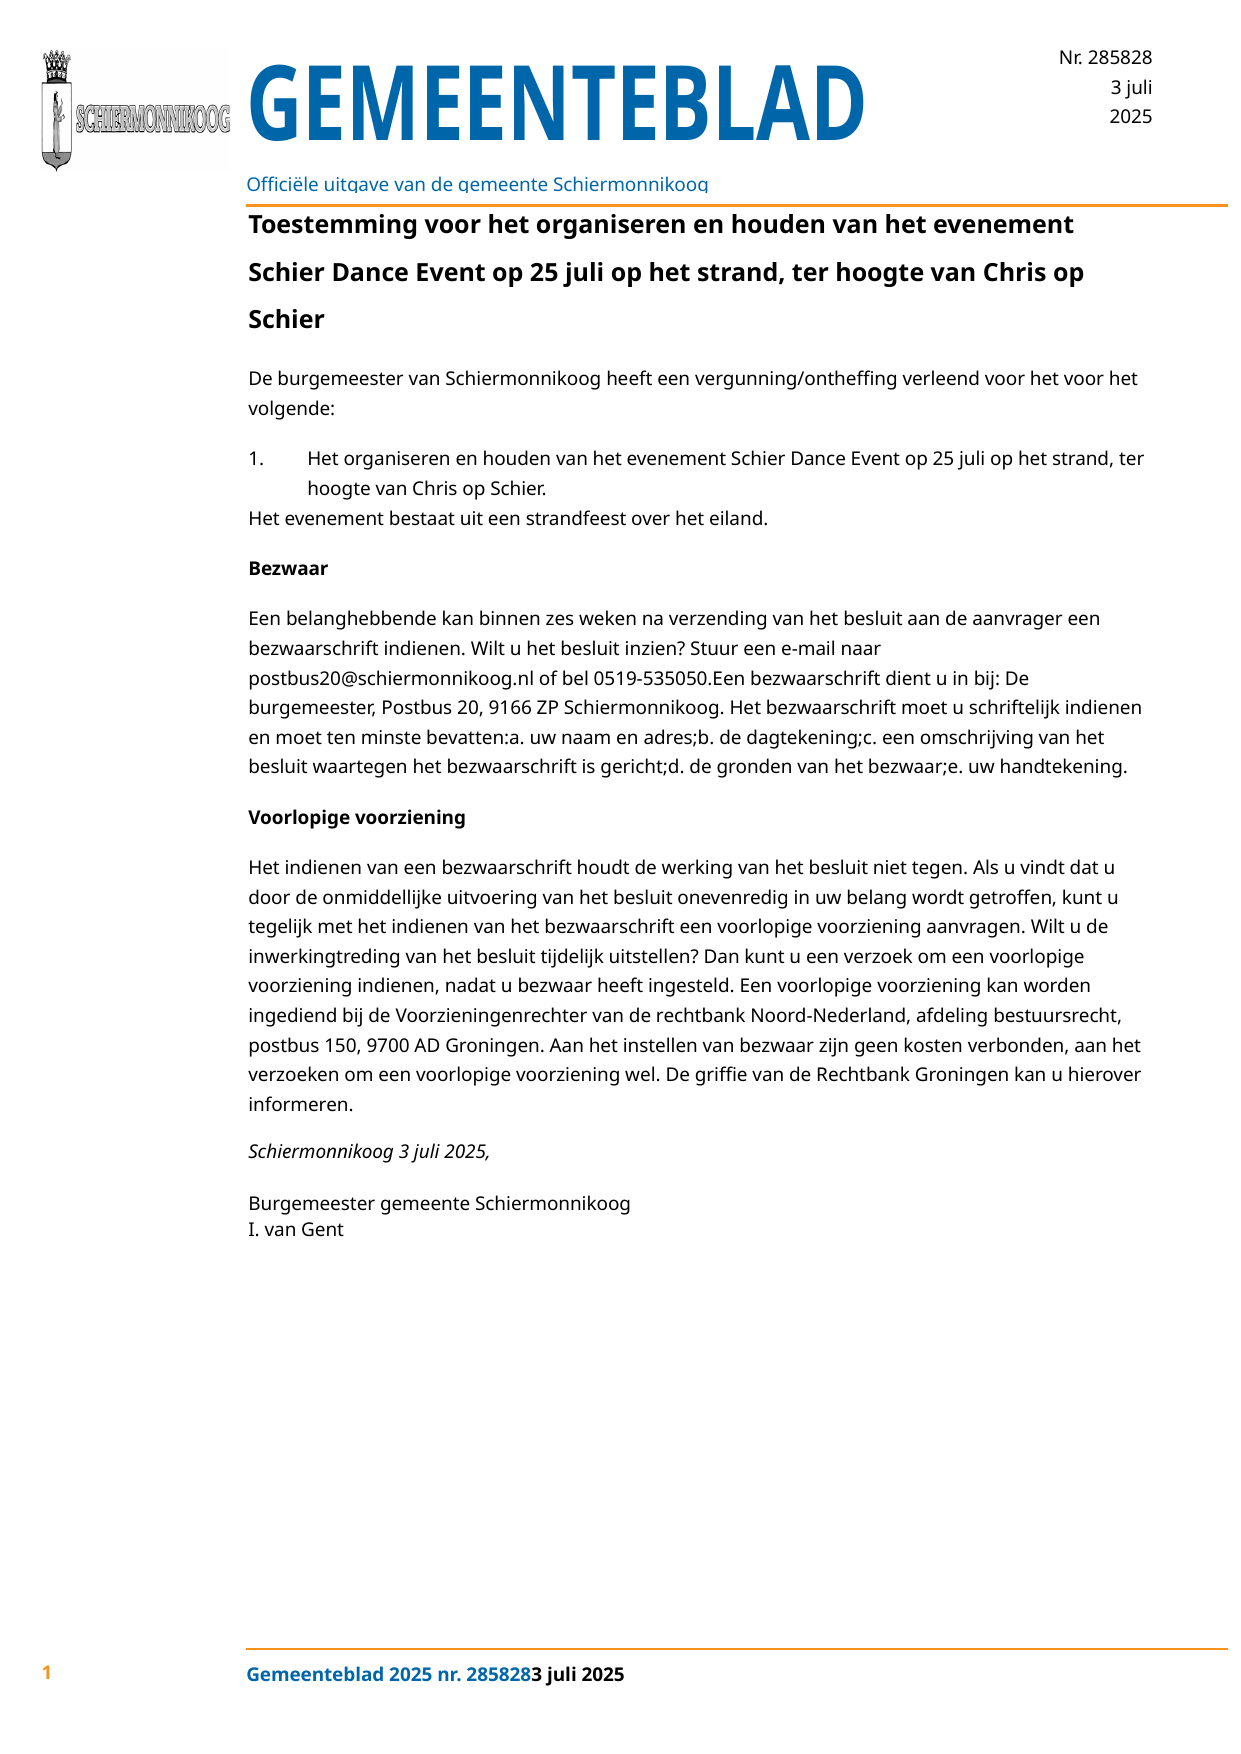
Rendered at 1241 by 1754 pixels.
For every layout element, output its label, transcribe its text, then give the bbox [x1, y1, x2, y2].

picture [41, 47, 231, 172]
text Toestemming voor het organiseren en houden van het evenement Schier Dance Event op 25 juli op het strand, ter hoogte van Chris op Schier [248, 207, 1152, 336]
text Schiermonnikoog 3 juli 2025, [248, 1139, 1152, 1164]
text Het evenement bestaat uit een strandfeest over het eiland. [248, 505, 1152, 530]
text Het indienen van een bezwaarschrift houdt de werking van het besluit niet tegen. Als u vindt dat u door de onmiddellijke uitvoering van het besluit onevenredig in uw belang wordt getroffen, kunt u tegelijk met het indienen van het bezwaarschrift een voorlopige voorziening aanvragen. Wilt u de inwerkingtreding van het besluit tijdelijk uitstellen? Dan kunt u een verzoek om een voorlopige voorziening indienen, nadat u bezwaar heeft ingesteld. Een voorlopige voorziening kan worden ingediend bij de Voorzieningenrechter van de rechtbank Noord-Nederland, afdeling bestuursrecht, postbus 150, 9700 AD Groningen. Aan het instellen van bezwaar zijn geen kosten verbonden, aan het verzoeken om een voorlopige voorziening wel. De griffie van de Rechtbank Groningen kan u hierover informeren. [248, 854, 1152, 1117]
text Voorlopige voorziening [248, 804, 1152, 829]
text I. van Gent [248, 1216, 1152, 1242]
text Bezwaar [248, 555, 1152, 581]
text Burgemeester gemeente Schiermonnikoog [248, 1190, 1152, 1216]
text Een belanghebbende kan binnen zes weken na verzending van het besluit aan de aanvrager een bezwaarschrift indienen. Wilt u het besluit inzien? Stuur een e-mail naar postbus20@schiermonnikoog.nl of bel 0519-535050.Een bezwaarschrift dient u in bij: De burgemeester, Postbus 20, 9166 ZP Schiermonnikoog. Het bezwaarschrift moet u schriftelijk indienen en moet ten minste bevatten:a. uw naam en adres;b. de dagtekening;c. een omschrijving van het besluit waartegen het bezwaarschrift is gericht;d. de gronden van het bezwaar;e. uw handtekening. [248, 606, 1152, 779]
text De burgemeester van Schiermonnikoog heeft een vergunning/ontheffing verleend voor het voor het volgende: [248, 366, 1152, 421]
list Het organiseren en houden van het evenement Schier Dance Event op 25 juli op het strand, ter hoogte van Chris op Schier. [248, 446, 1152, 501]
